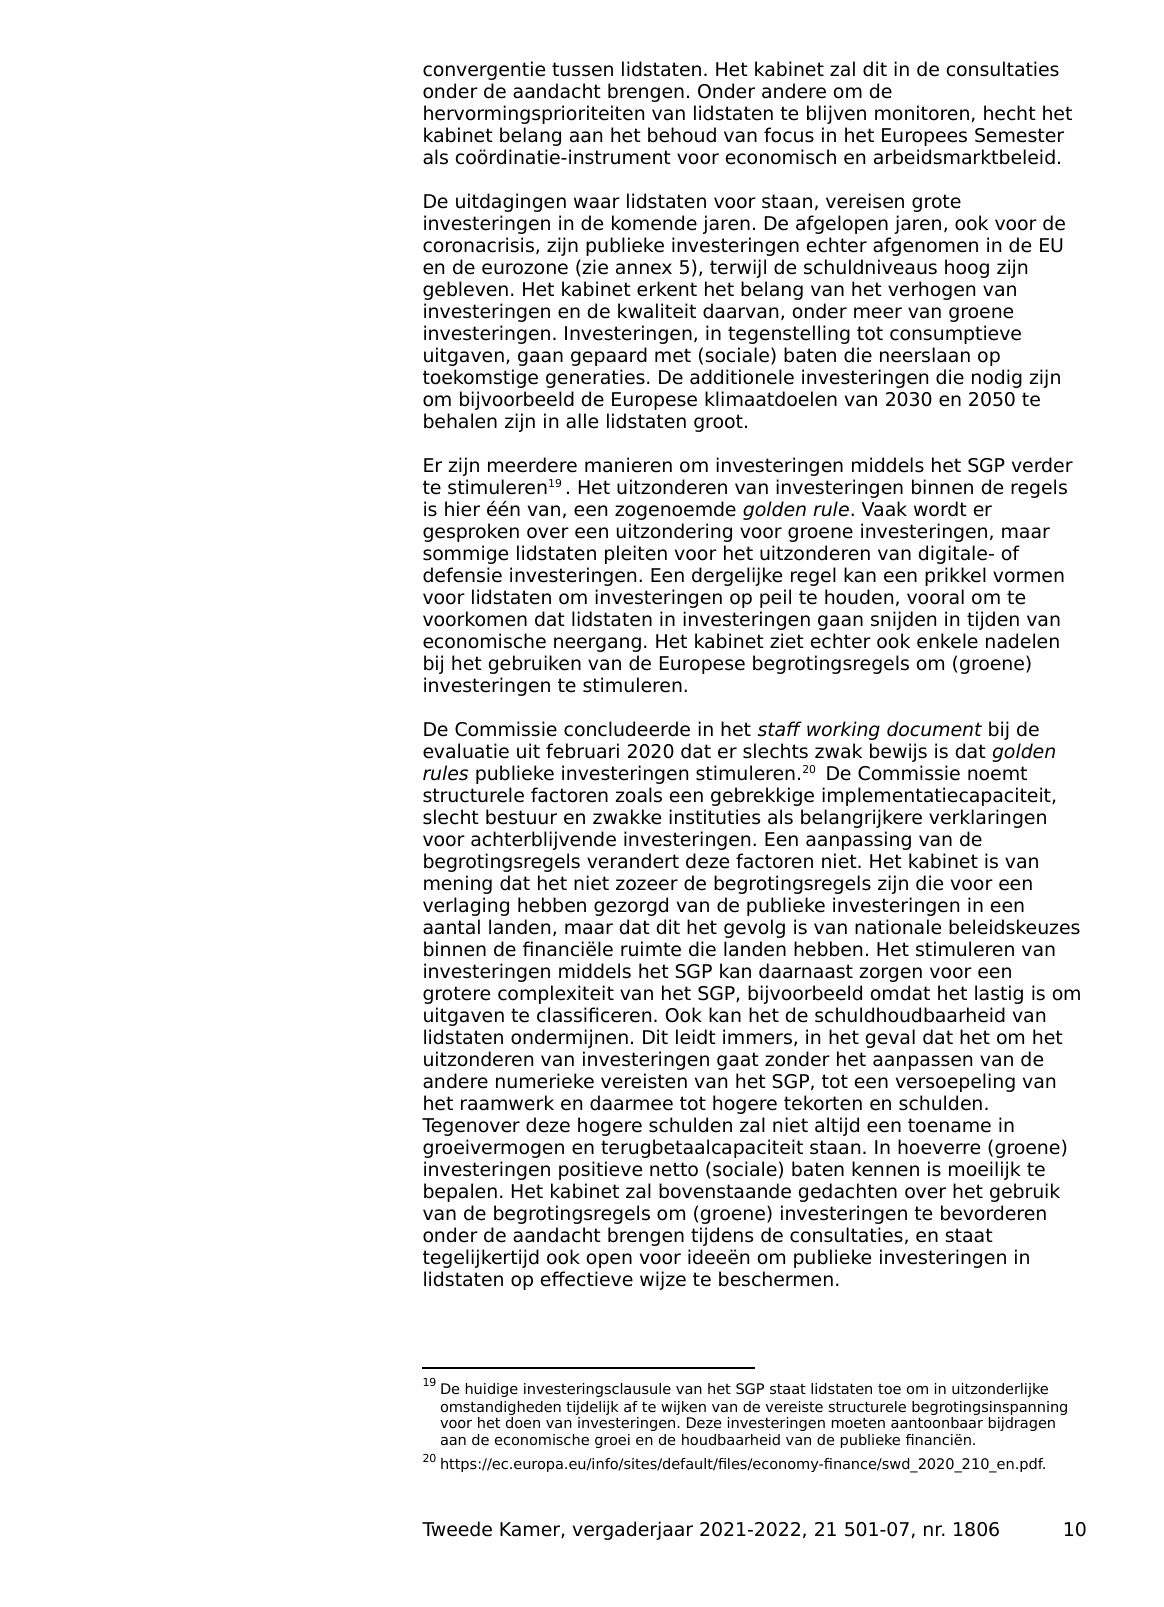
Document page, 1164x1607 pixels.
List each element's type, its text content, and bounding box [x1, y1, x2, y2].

text Er zijn meerdere manieren om investeringen middels het SGP verder te stimuleren. Het uitzonderen van investeringen binnen de regels is hier één van, een zogenoemde golden rule. Vaak wordt er gesproken over een uitzondering voor groene investeringen, maar sommige lidstaten pleiten voor het uitzonderen van digitale- of defensie investeringen. Een dergelijke regel kan een prikkel vormen voor lidstaten om investeringen op peil te houden, vooral om te voorkomen dat lidstaten in investeringen gaan snijden in tijden van economische neergang. Het kabinet ziet echter ook enkele nadelen bij het gebruiken van de Europese begrotingsregels om (groene) investeringen te stimuleren. [422, 455, 1087, 697]
text De huidige investeringsclausule van het SGP staat lidstaten toe om in uitzonderlijke omstandigheden tijdelijk af te wijken van de vereiste structurele begrotingsinspanning voor het doen van investeringen. Deze investeringen moeten aantoonbaar bijdragen aan de economische groei en de houdbaarheid van de publieke financiën. [422, 1377, 1087, 1449]
text De uitdagingen waar lidstaten voor staan, vereisen grote investeringen in de komende jaren. De afgelopen jaren, ook voor de coronacrisis, zijn publieke investeringen echter afgenomen in de EU en de eurozone (zie annex 5), terwijl de schuldniveaus hoog zijn gebleven. Het kabinet erkent het belang van het verhogen van investeringen en de kwaliteit daarvan, onder meer van groene investeringen. Investeringen, in tegenstelling tot consumptieve uitgaven, gaan gepaard met (sociale) baten die neerslaan op toekomstige generaties. De additionele investeringen die nodig zijn om bijvoorbeeld de Europese klimaatdoelen van 2030 en 2050 te behalen zijn in alle lidstaten groot. [422, 191, 1087, 433]
text De Commissie concludeerde in het staff working document bij de evaluatie uit februari 2020 dat er slechts zwak bewijs is dat golden rules publieke investeringen stimuleren. De Commissie noemt structurele factoren zoals een gebrekkige implementatiecapaciteit, slecht bestuur en zwakke instituties als belangrijkere verklaringen voor achterblijvende investeringen. Een aanpassing van de begrotingsregels verandert deze factoren niet. Het kabinet is van mening dat het niet zozeer de begrotingsregels zijn die voor een verlaging hebben gezorgd van de publieke investeringen in een aantal landen, maar dat dit het gevolg is van nationale beleidskeuzes binnen de financiële ruimte die landen hebben. Het stimuleren van investeringen middels het SGP kan daarnaast zorgen voor een grotere complexiteit van het SGP, bijvoorbeeld omdat het lastig is om uitgaven te classificeren. Ook kan het de schuldhoudbaarheid van lidstaten ondermijnen. Dit leidt immers, in het geval dat het om het uitzonderen van investeringen gaat zonder het aanpassen van de andere numerieke vereisten van het SGP, tot een versoepeling van het raamwerk en daarmee tot hogere tekorten en schulden. Tegenover deze hogere schulden zal niet altijd een toename in groeivermogen en terugbetaalcapaciteit staan. In hoeverre (groene) investeringen positieve netto (sociale) baten kennen is moeilijk te bepalen. Het kabinet zal bovenstaande gedachten over het gebruik van de begrotingsregels om (groene) investeringen te bevorderen onder de aandacht brengen tijdens de consultaties, en staat tegelijkertijd ook open voor ideeën om publieke investeringen in lidstaten op effectieve wijze te beschermen. [422, 719, 1087, 1291]
text convergentie tussen lidstaten. Het kabinet zal dit in de consultaties onder de aandacht brengen. Onder andere om de hervormingsprioriteiten van lidstaten te blijven monitoren, hecht het kabinet belang aan het behoud van focus in het Europees Semester als coördinatie-instrument voor economisch en arbeidsmarktbeleid. [422, 59, 1087, 169]
text https://ec.europa.eu/info/sites/default/files/economy-finance/swd_2020_210_en.pdf. [422, 1452, 1087, 1474]
